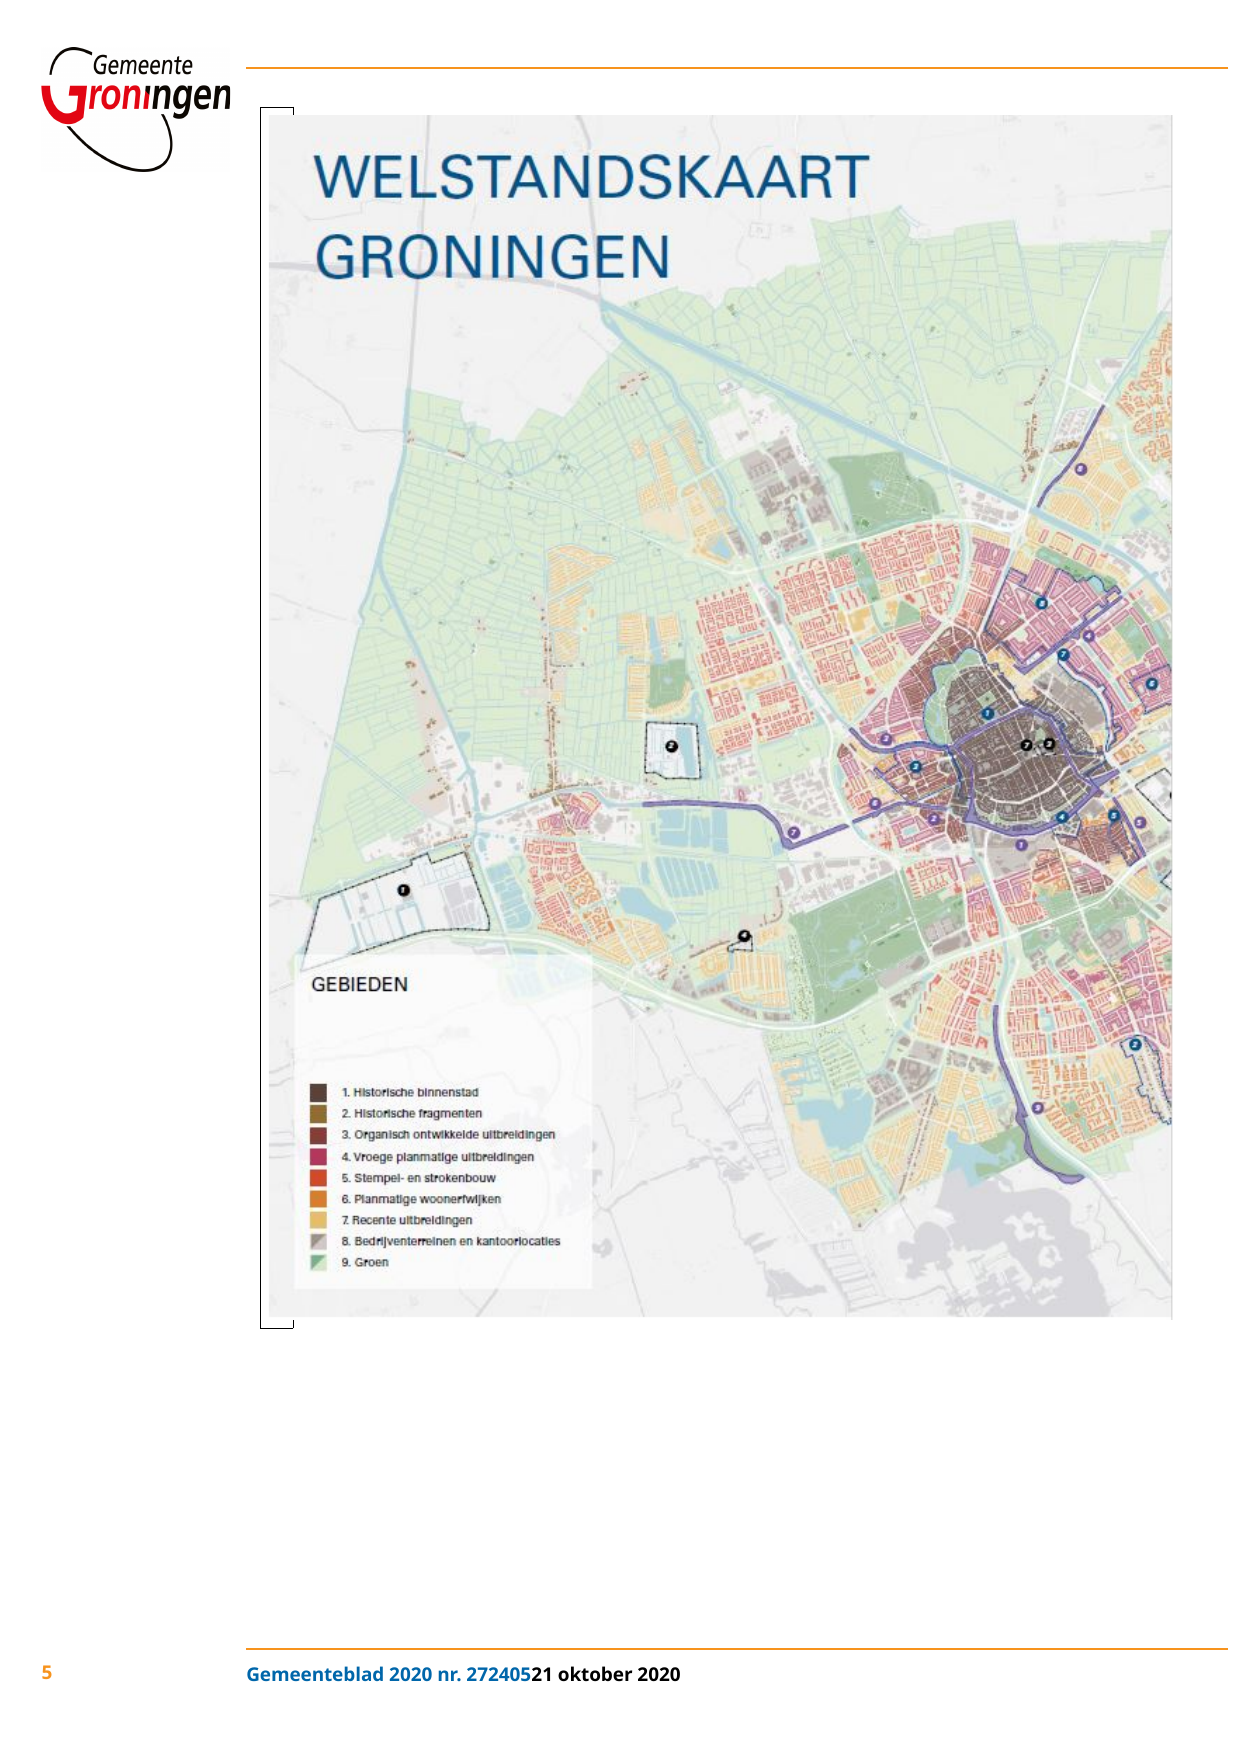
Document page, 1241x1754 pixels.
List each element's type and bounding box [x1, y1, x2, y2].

picture [41, 47, 231, 172]
picture [268, 115, 1173, 1320]
